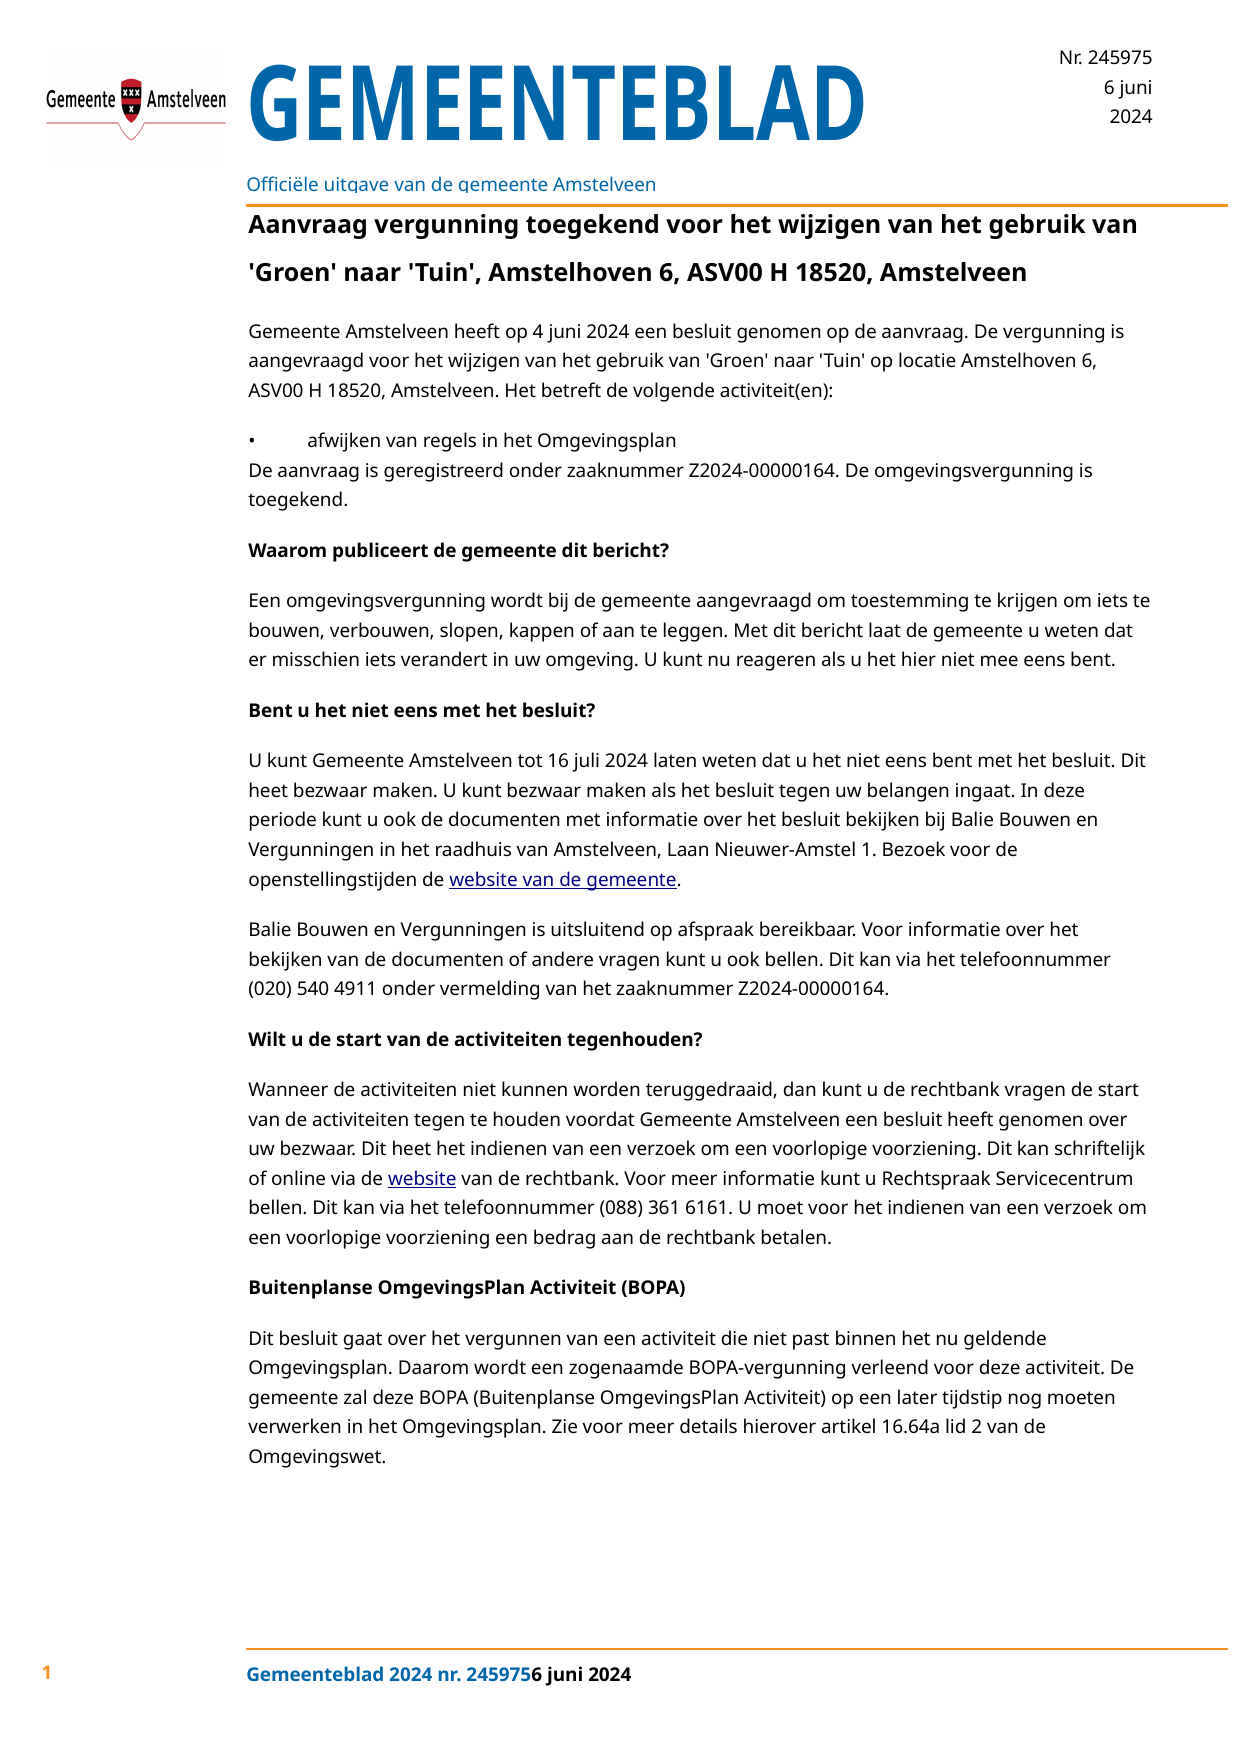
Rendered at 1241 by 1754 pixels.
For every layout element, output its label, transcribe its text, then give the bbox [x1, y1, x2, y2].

list afwijken van regels in het Omgevingsplan [248, 427, 1152, 453]
text Bent u het niet eens met het besluit? [248, 697, 1152, 723]
text De aanvraag is geregistreerd onder zaaknummer Z2024-00000164. De omgevingsvergunning is toegekend. [248, 457, 1152, 512]
text Dit besluit gaat over het vergunnen van een activiteit die niet past binnen het nu geldende Omgevingsplan. Daarom wordt een zogenaamde BOPA-vergunning verleend voor deze activiteit. De gemeente zal deze BOPA (Buitenplanse OmgevingsPlan Activiteit) op een later tijdstip nog moeten verwerken in het Omgevingsplan. Zie voor meer details hierover artikel 16.64a lid 2 van de Omgevingswet. [248, 1325, 1152, 1469]
text U kunt Gemeente Amstelveen tot 16 juli 2024 laten weten dat u het niet eens bent met het besluit. Dit heet bezwaar maken. U kunt bezwaar maken als het besluit tegen uw belangen ingaat. In deze periode kunt u ook de documenten met informatie over het besluit bekijken bij Balie Bouwen en Vergunningen in het raadhuis van Amstelveen, Laan Nieuwer-Amstel 1. Bezoek voor de openstellingstijden de website van de gemeente. [248, 747, 1152, 892]
text Balie Bouwen en Vergunningen is uitsluitend op afspraak bereikbaar. Voor informatie over het bekijken van de documenten of andere vragen kunt u ook bellen. Dit kan via het telefoonnummer (020) 540 4911 onder vermelding van het zaaknummer Z2024-00000164. [248, 916, 1152, 1001]
text Gemeente Amstelveen heeft op 4 juni 2024 een besluit genomen op de aanvraag. De vergunning is aangevraagd voor het wijzigen van het gebruik van 'Groen' naar 'Tuin' op locatie Amstelhoven 6, ASV00 H 18520, Amstelveen. Het betreft de volgende activiteit(en): [248, 318, 1152, 403]
picture [41, 47, 231, 172]
text Waarom publiceert de gemeente dit bericht? [248, 537, 1152, 563]
text Een omgevingsvergunning wordt bij de gemeente aangevraagd om toestemming te krijgen om iets te bouwen, verbouwen, slopen, kappen of aan te leggen. Met dit bericht laat de gemeente u weten dat er misschien iets verandert in uw omgeving. U kunt nu reageren als u het hier niet mee eens bent. [248, 587, 1152, 672]
text Wanneer de activiteiten niet kunnen worden teruggedraaid, dan kunt u de rechtbank vragen de start van de activiteiten tegen te houden voordat Gemeente Amstelveen een besluit heeft genomen over uw bezwaar. Dit heet het indienen van een verzoek om een voorlopige voorziening. Dit kan schriftelijk of online via de website van de rechtbank. Voor meer informatie kunt u Rechtspraak Servicecentrum bellen. Dit kan via het telefoonnummer (088) 361 6161. U moet voor het indienen van een verzoek om een voorlopige voorziening een bedrag aan de rechtbank betalen. [248, 1076, 1152, 1250]
text Aanvraag vergunning toegekend voor het wijzigen van het gebruik van 'Groen' naar 'Tuin', Amstelhoven 6, ASV00 H 18520, Amstelveen [248, 207, 1152, 288]
text Buitenplanse OmgevingsPlan Activiteit (BOPA) [248, 1274, 1152, 1300]
text Wilt u de start van de activiteiten tegenhouden? [248, 1026, 1152, 1052]
